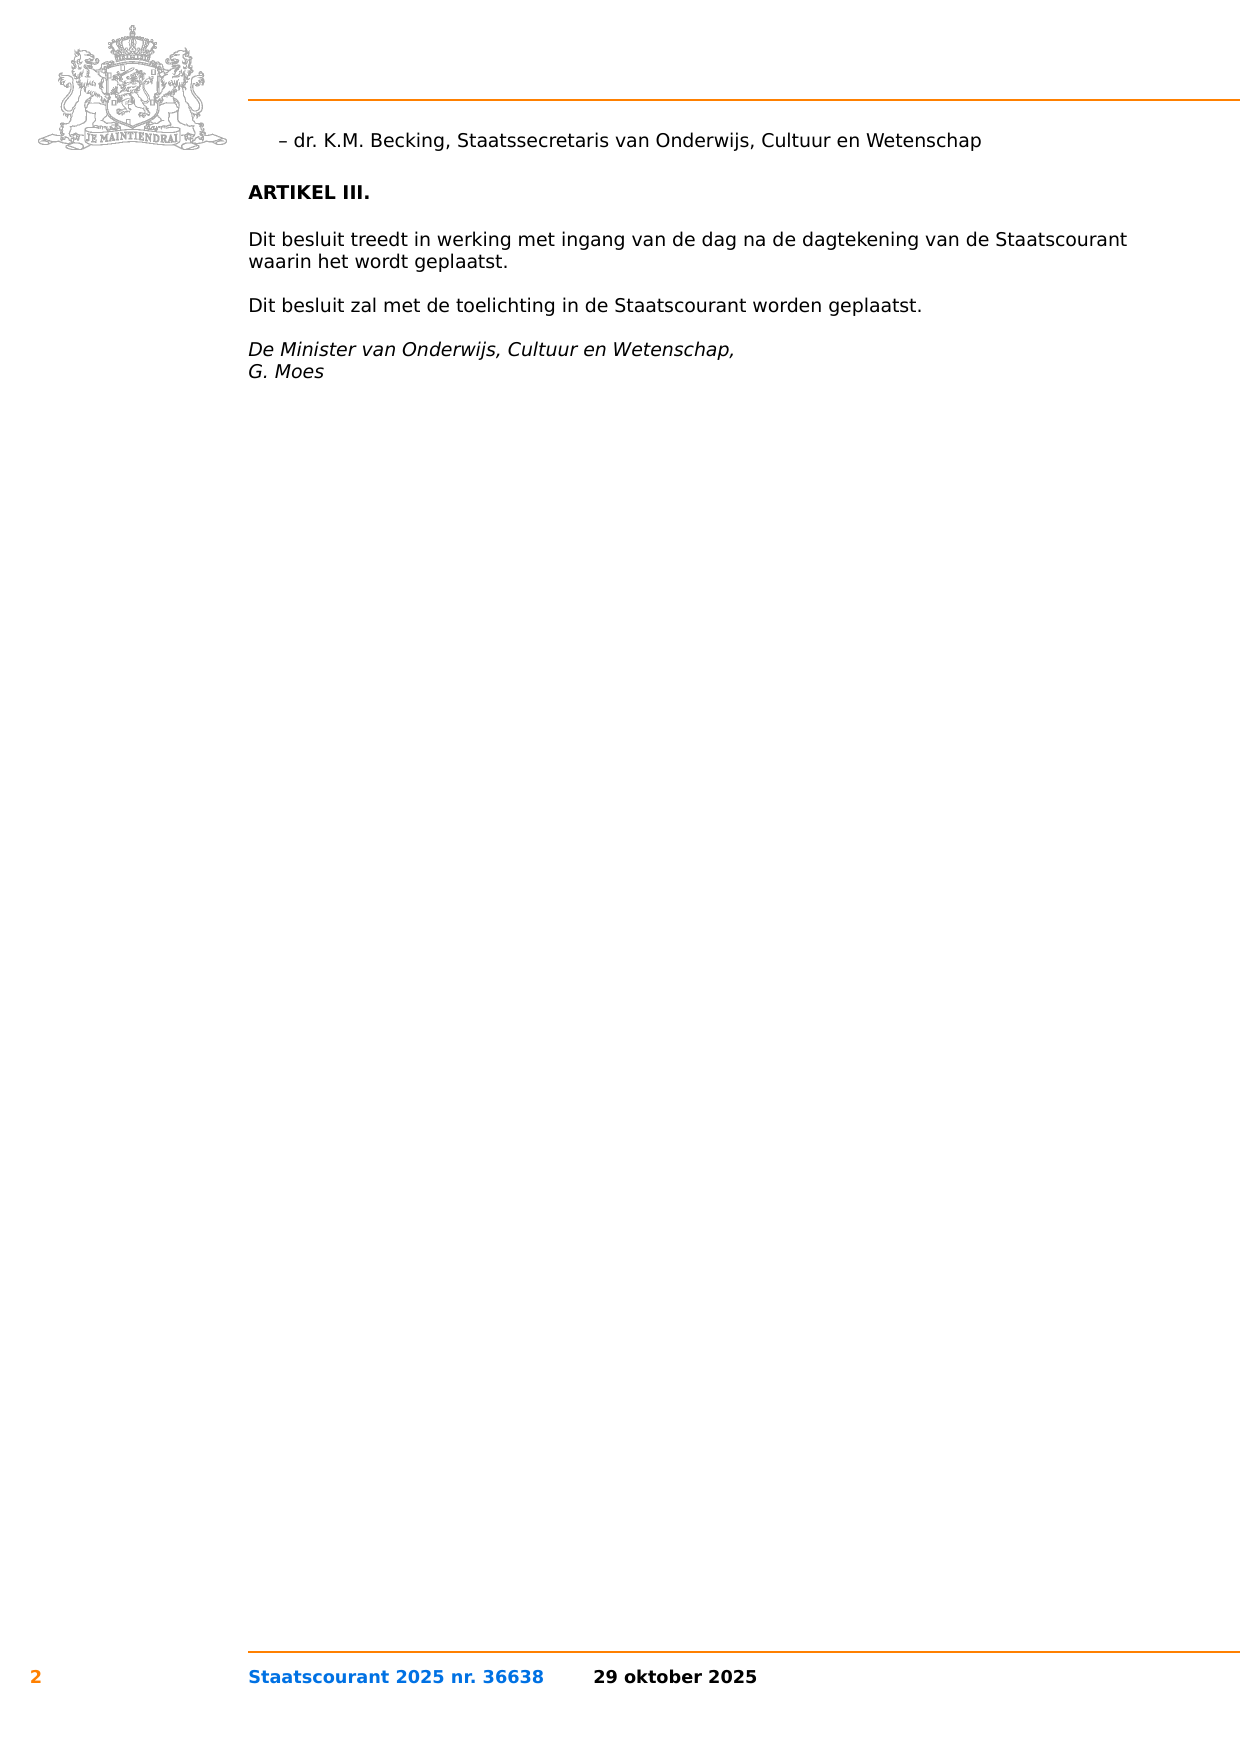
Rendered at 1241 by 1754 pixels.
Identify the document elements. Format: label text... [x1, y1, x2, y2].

text Dit besluit treedt in werking met ingang van de dag na de dagtekening van de Staatscourant waarin het wordt geplaatst. [248, 229, 1163, 273]
text Dit besluit zal met de toelichting in de Staatscourant worden geplaatst. [248, 295, 1163, 317]
picture [38, 25, 227, 150]
text De Minister van Onderwijs, Cultuur en Wetenschap, G. Moes [248, 338, 1163, 382]
subtitle ARTIKEL III. [248, 182, 1163, 204]
text – dr. K.M. Becking, Staatssecretaris van Onderwijs, Cultuur en Wetenschap [278, 130, 1163, 152]
